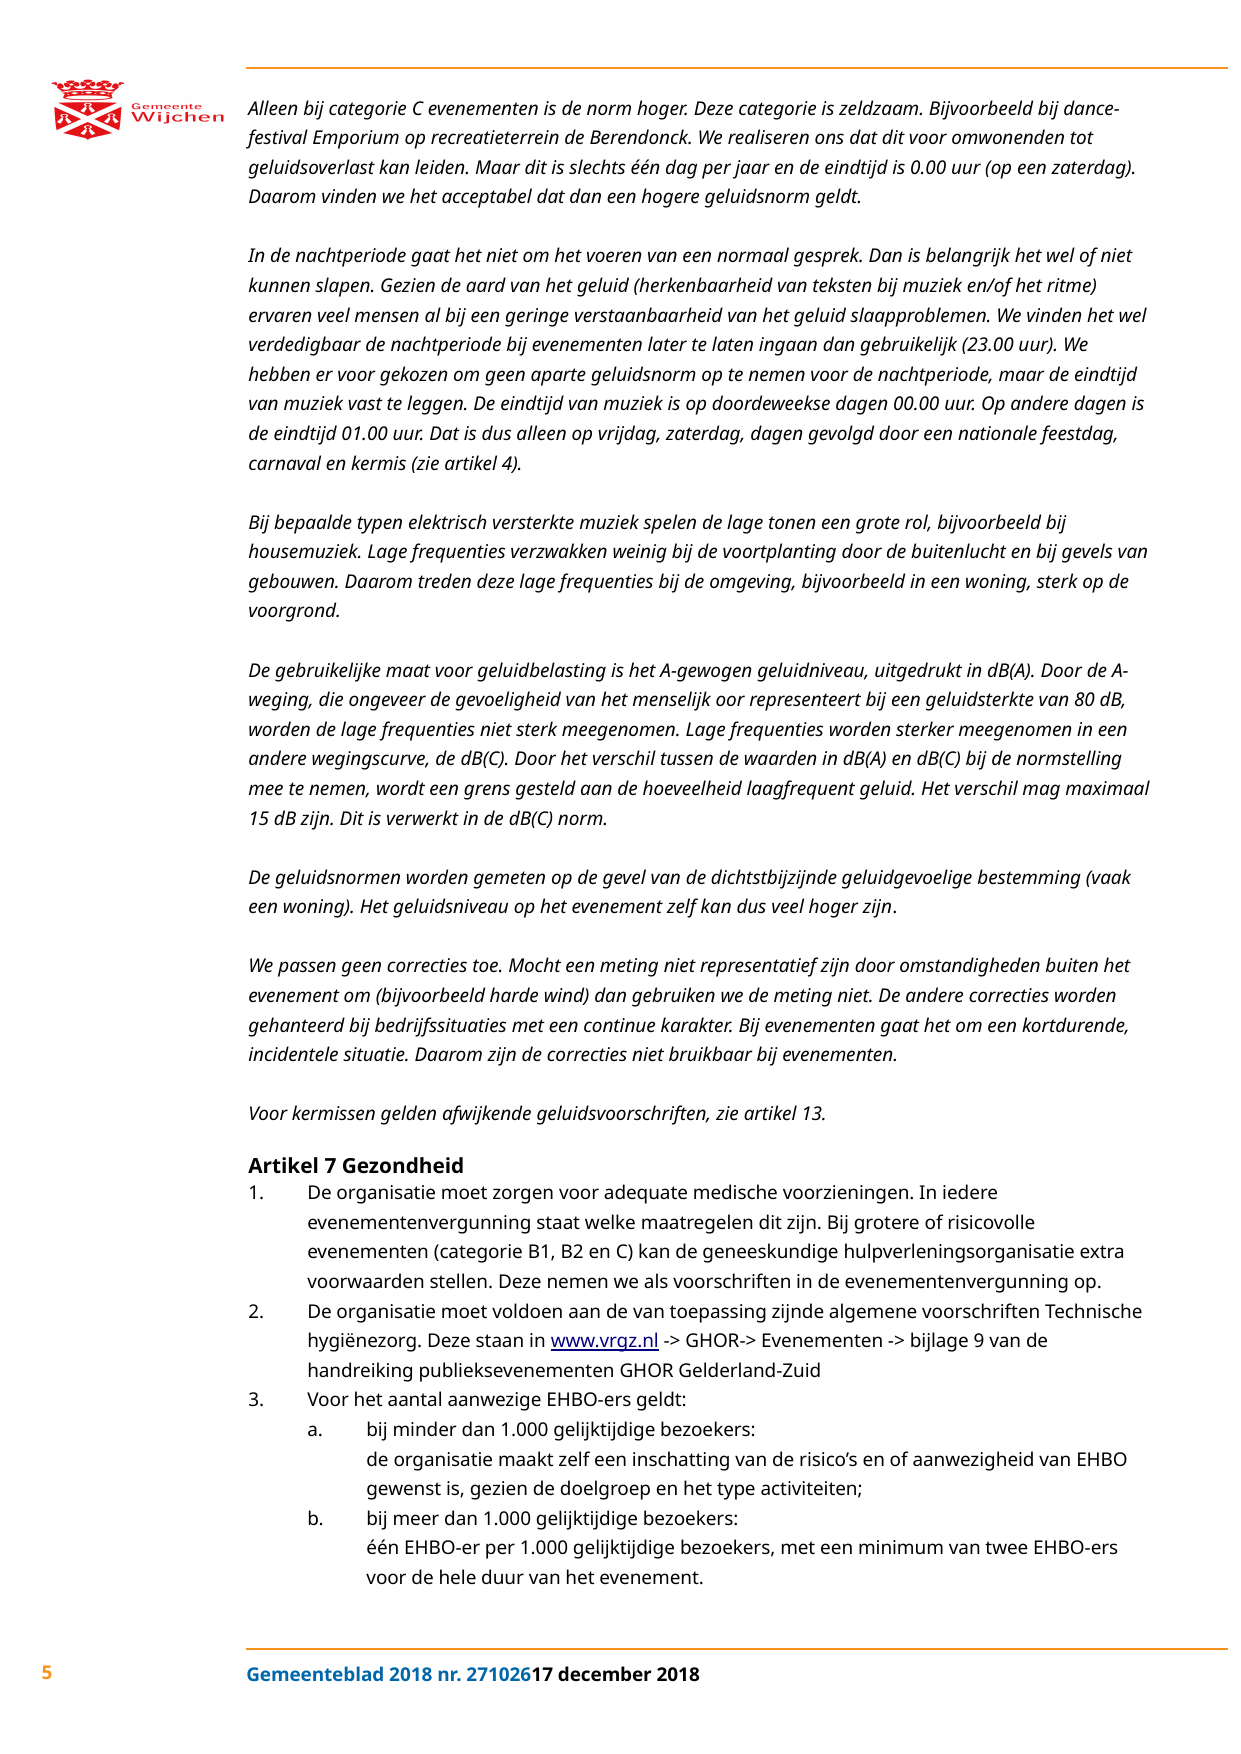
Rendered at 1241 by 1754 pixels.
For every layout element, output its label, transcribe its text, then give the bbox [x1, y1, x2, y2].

text In de nachtperiode gaat het niet om het voeren van een normaal gesprek. Dan is belangrijk het wel of niet kunnen slapen. Gezien de aard van het geluid (herkenbaarheid van teksten bij muziek en/of het ritme) ervaren veel mensen al bij een geringe verstaanbaarheid van het geluid slaapproblemen. We vinden het wel verdedigbaar de nachtperiode bij evenementen later te laten ingaan dan gebruikelijk (23.00 uur). We hebben er voor gekozen om geen aparte geluidsnorm op te nemen voor de nachtperiode, maar de eindtijd van muziek vast te leggen. De eindtijd van muziek is op doordeweekse dagen 00.00 uur. Op andere dagen is de eindtijd 01.00 uur. Dat is dus alleen op vrijdag, zaterdag, dagen gevolgd door een nationale feestdag, carnaval en kermis (zie artikel 4). [248, 243, 1152, 476]
list De organisatie moet voldoen aan de van toepassing zijnde algemene voorschriften Technische hygiënezorg. Deze staan in www.vrgz.nl -> GHOR-> Evenementen -> bijlage 9 van de handreiking publieksevenementen GHOR Gelderland-Zuid [248, 1298, 1152, 1383]
picture [41, 47, 231, 172]
list bij meer dan 1.000 gelijktijdige bezoekers: [307, 1505, 1152, 1531]
text Artikel 7 Gezondheid [248, 1151, 1152, 1179]
text De geluidsnormen worden gemeten op de gevel van de dichtstbijzijnde geluidgevoelige bestemming (vaak een woning). Het geluidsniveau op het evenement zelf kan dus veel hoger zijn. [248, 864, 1152, 919]
text De gebruikelijke maat voor geluidbelasting is het A-gewogen geluidniveau, uitgedrukt in dB(A). Door de A-weging, die ongeveer de gevoeligheid van het menselijk oor representeert bij een geluidsterkte van 80 dB, worden de lage frequenties niet sterk meegenomen. Lage frequenties worden sterker meegenomen in een andere wegingscurve, de dB(C). Door het verschil tussen de waarden in dB(A) en dB(C) bij de normstelling mee te nemen, wordt een grens gesteld aan de hoeveelheid laagfrequent geluid. Het verschil mag maximaal 15 dB zijn. Dit is verwerkt in de dB(C) norm. [248, 657, 1152, 831]
list De organisatie moet zorgen voor adequate medische voorzieningen. In iedere evenementenvergunning staat welke maatregelen dit zijn. Bij grotere of risicovolle evenementen (categorie B1, B2 en C) kan de geneeskundige hulpverleningsorganisatie extra voorwaarden stellen. Deze nemen we als voorschriften in de evenementenvergunning op. [248, 1179, 1152, 1294]
list de organisatie maakt zelf een inschatting van de risico’s en of aanwezigheid van EHBO gewenst is, gezien de doelgroep en het type activiteiten; [307, 1446, 1152, 1501]
list Voor het aantal aanwezige EHBO-ers geldt: [248, 1387, 1152, 1412]
list één EHBO-er per 1.000 gelijktijdige bezoekers, met een minimum van twee EHBO-ers voor de hele duur van het evenement. [307, 1534, 1152, 1590]
text Voor kermissen gelden afwijkende geluidsvoorschriften, zie artikel 13. [248, 1101, 1152, 1126]
text We passen geen correcties toe. Mocht een meting niet representatief zijn door omstandigheden buiten het evenement om (bijvoorbeeld harde wind) dan gebruiken we de meting niet. De andere correcties worden gehanteerd bij bedrijfssituaties met een continue karakter. Bij evenementen gaat het om een kortdurende, incidentele situatie. Daarom zijn de correcties niet bruikbaar bij evenementen. [248, 953, 1152, 1067]
text Bij bepaalde typen elektrisch versterkte muziek spelen de lage tonen een grote rol, bijvoorbeeld bij housemuziek. Lage frequenties verzwakken weinig bij de voortplanting door de buitenlucht en bij gevels van gebouwen. Daarom treden deze lage frequenties bij de omgeving, bijvoorbeeld in een woning, sterk op de voorgrond. [248, 509, 1152, 623]
text Alleen bij categorie C evenementen is de norm hoger. Deze categorie is zeldzaam. Bijvoorbeeld bij dance-festival Emporium op recreatieterrein de Berendonck. We realiseren ons dat dit voor omwonenden tot geluidsoverlast kan leiden. Maar dit is slechts één dag per jaar en de eindtijd is 0.00 uur (op een zaterdag). Daarom vinden we het acceptabel dat dan een hogere geluidsnorm geldt. [248, 95, 1152, 209]
list bij minder dan 1.000 gelijktijdige bezoekers: [307, 1416, 1152, 1442]
